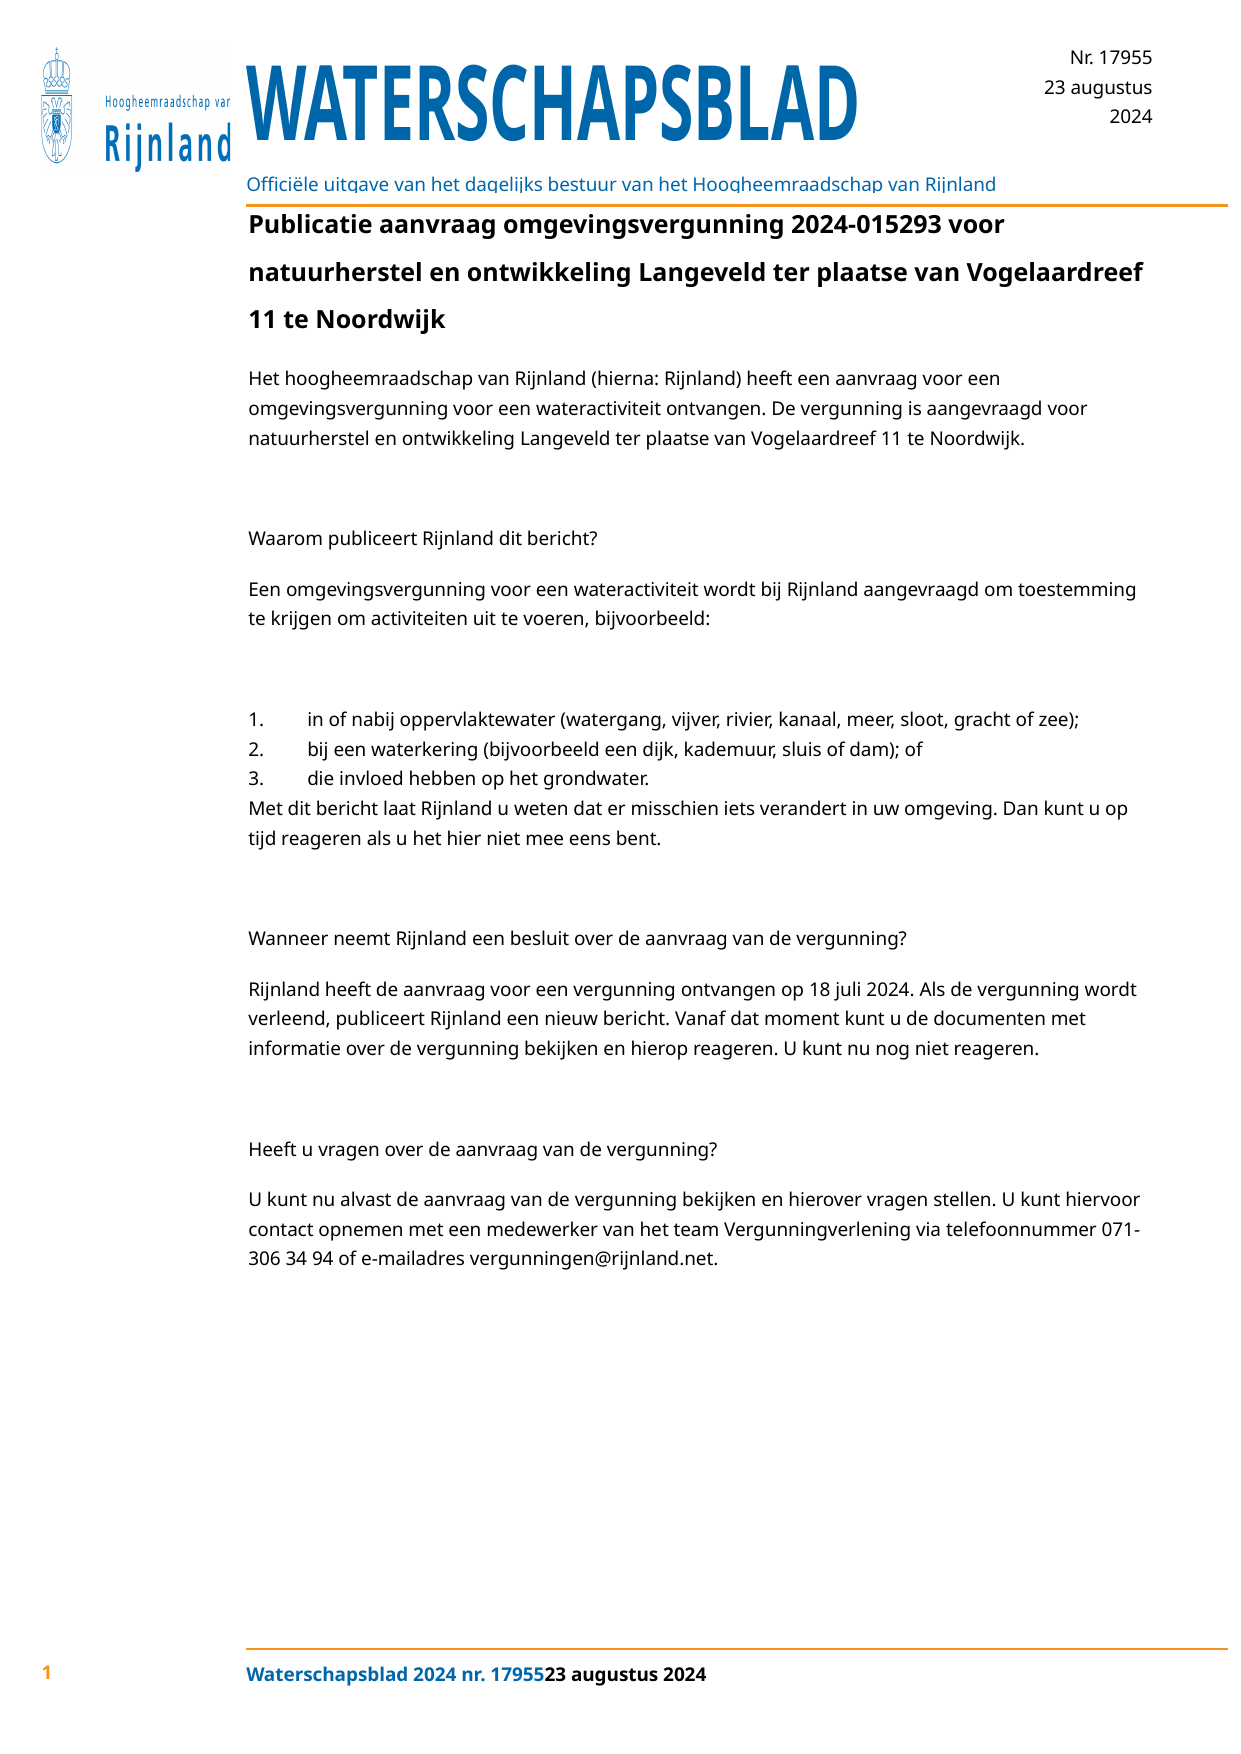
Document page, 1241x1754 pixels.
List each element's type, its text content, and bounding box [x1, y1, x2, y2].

text Rijnland heeft de aanvraag voor een vergunning ontvangen op 18 juli 2024. Als de vergunning wordt verleend, publiceert Rijnland een nieuw bericht. Vanaf dat moment kunt u de documenten met informatie over de vergunning bekijken en hierop reageren. U kunt nu nog niet reageren. [248, 976, 1152, 1061]
text Heeft u vragen over de aanvraag van de vergunning? [248, 1136, 1152, 1162]
picture [41, 47, 231, 172]
text Waarom publiceert Rijnland dit bericht? [248, 526, 1152, 551]
list bij een waterkering (bijvoorbeeld een dijk, kademuur, sluis of dam); of [248, 736, 1152, 762]
text Wanneer neemt Rijnland een besluit over de aanvraag van de vergunning? [248, 926, 1152, 951]
text Met dit bericht laat Rijnland u weten dat er misschien iets verandert in uw omgeving. Dan kunt u op tijd reageren als u het hier niet mee eens bent. [248, 795, 1152, 850]
text Een omgevingsvergunning voor een wateractiviteit wordt bij Rijnland aangevraagd om toestemming te krijgen om activiteiten uit te voeren, bijvoorbeeld: [248, 576, 1152, 631]
text U kunt nu alvast de aanvraag van de vergunning bekijken en hierover vragen stellen. U kunt hiervoor contact opnemen met een medewerker van het team Vergunningverlening via telefoonnummer 071-306 34 94 of e-mailadres vergunningen@rijnland.net. [248, 1186, 1152, 1271]
list in of nabij oppervlaktewater (watergang, vijver, rivier, kanaal, meer, sloot, gracht of zee); [248, 706, 1152, 732]
list die invloed hebben op het grondwater. [248, 766, 1152, 791]
text Het hoogheemraadschap van Rijnland (hierna: Rijnland) heeft een aanvraag voor een omgevingsvergunning voor een wateractiviteit ontvangen. De vergunning is aangevraagd voor natuurherstel en ontwikkeling Langeveld ter plaatse van Vogelaardreef 11 te Noordwijk. [248, 366, 1152, 450]
text Publicatie aanvraag omgevingsvergunning 2024-015293 voor natuurherstel en ontwikkeling Langeveld ter plaatse van Vogelaardreef 11 te Noordwijk [248, 207, 1152, 336]
